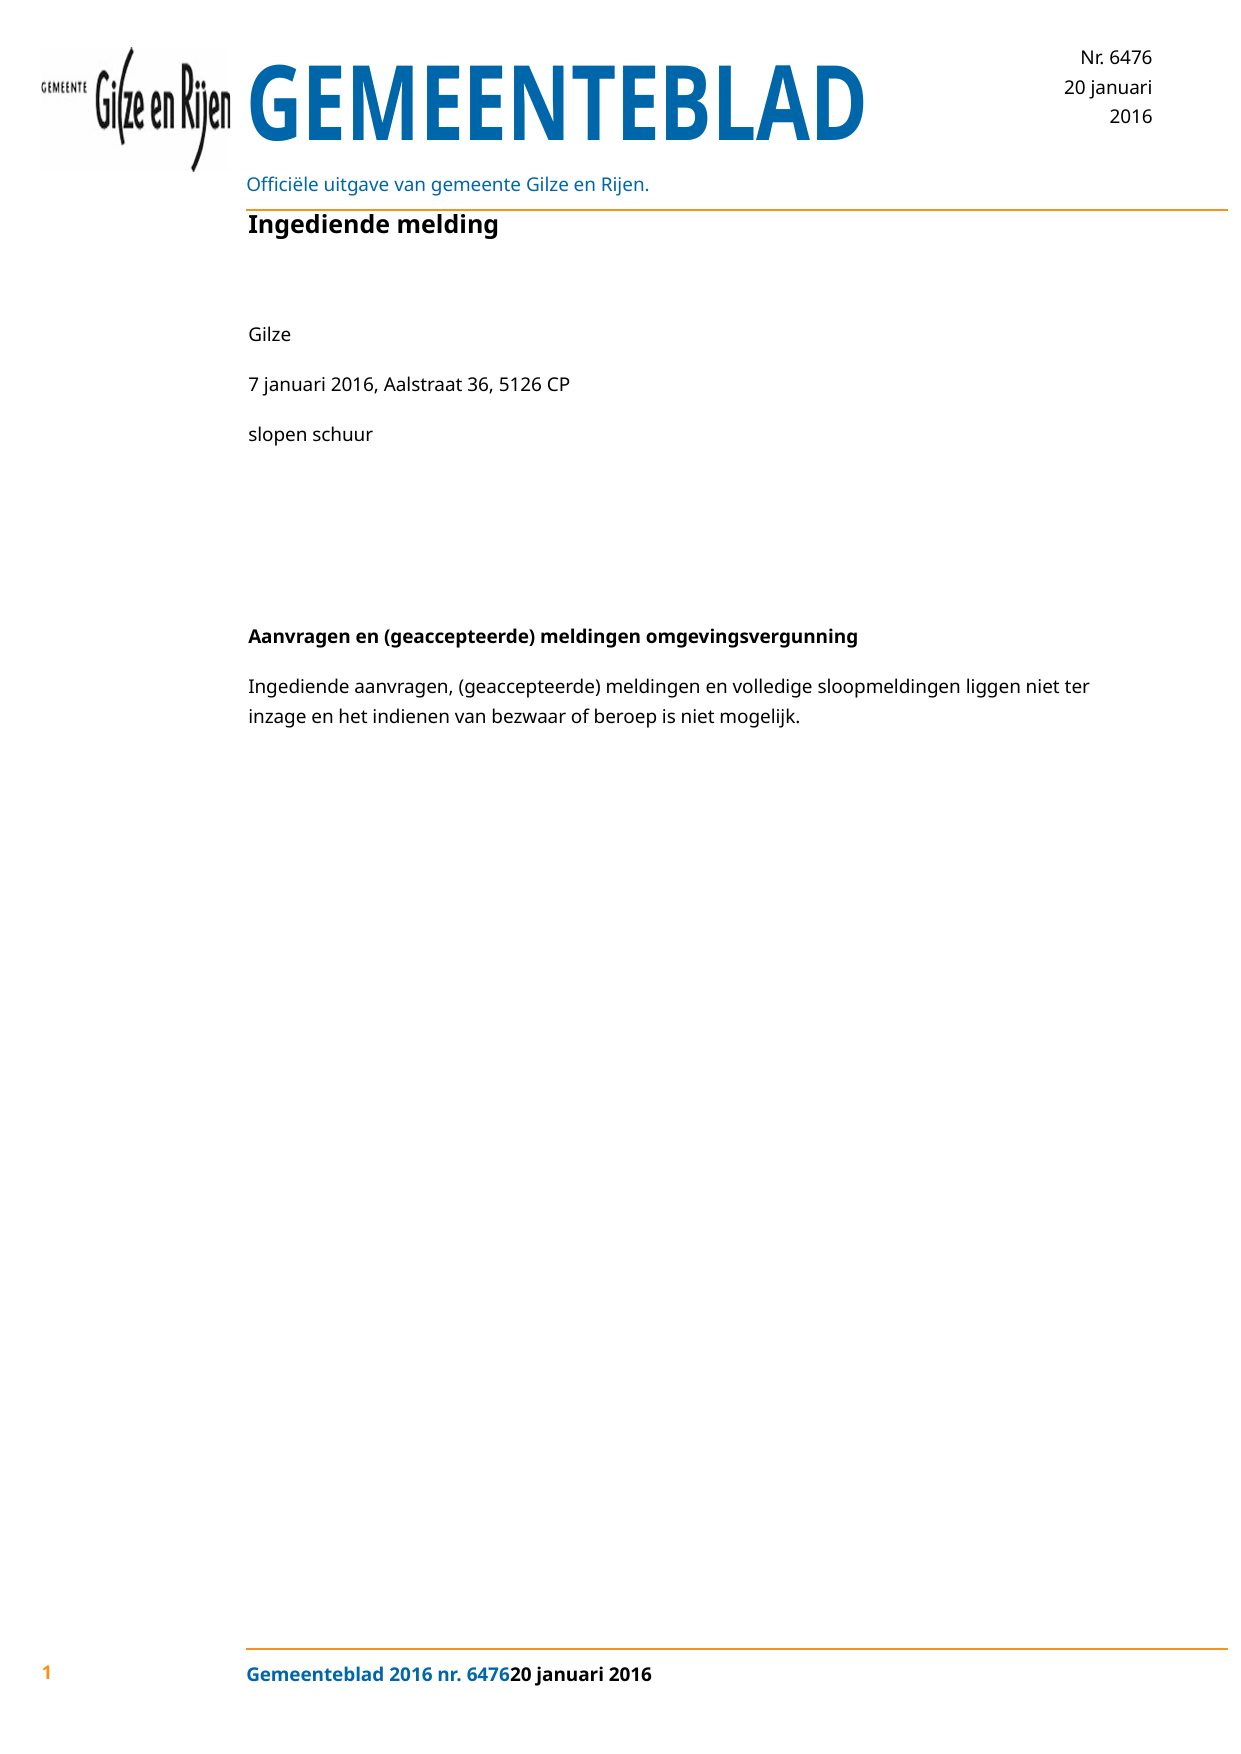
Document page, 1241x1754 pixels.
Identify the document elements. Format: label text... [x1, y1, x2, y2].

text slopen schuur [248, 422, 1152, 447]
text Aanvragen en (geaccepteerde) meldingen omgevingsvergunning [248, 623, 1152, 649]
text Gilze [248, 321, 1152, 346]
picture [41, 47, 231, 172]
text Ingediende aanvragen, (geaccepteerde) meldingen en volledige sloopmeldingen liggen niet ter inzage en het indienen van bezwaar of beroep is niet mogelijk. [248, 674, 1152, 729]
text Ingediende melding [248, 211, 1152, 241]
text 7 januari 2016, Aalstraat 36, 5126 CP [248, 371, 1152, 397]
